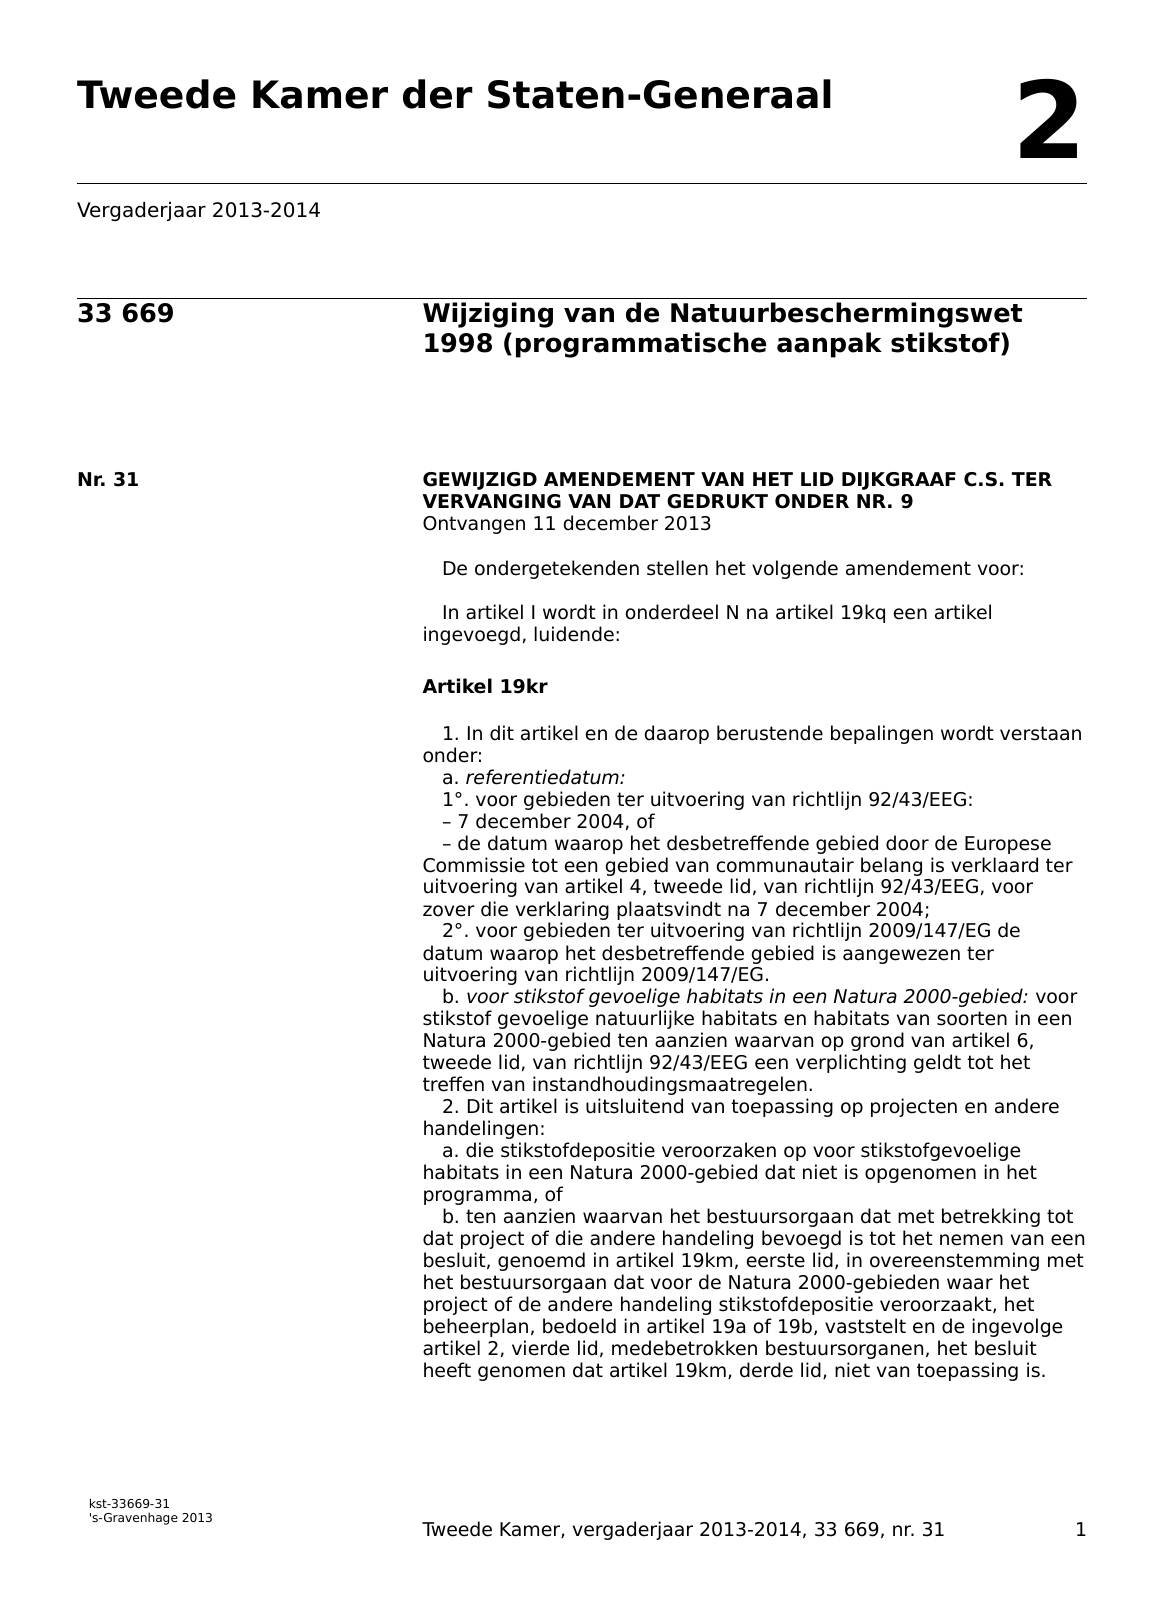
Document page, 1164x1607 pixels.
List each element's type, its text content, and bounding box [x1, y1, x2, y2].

text 1°. voor gebieden ter uitvoering van richtlijn 92/43/EEG: [422, 788, 1087, 811]
text De ondergetekenden stellen het volgende amendement voor: [422, 557, 1087, 579]
subtitle Nr. 31 GEWIJZIGD AMENDEMENT VAN HET LID DIJKGRAAF C.S. TER VERVANGING VAN DAT GEDRUKT ONDER NR. 9 [77, 469, 1087, 513]
text a. die stikstofdepositie veroorzaken op voor stikstofgevoelige habitats in een Natura 2000-gebied dat niet is opgenomen in het programma, of [422, 1140, 1087, 1206]
subtitle 33 669 Wijziging van de Natuurbeschermingswet 1998 (programmatische aanpak stikstof) [77, 299, 1087, 358]
table_header 2 [886, 59, 1087, 183]
table_header Tweede Kamer der Staten-Generaal [77, 59, 886, 183]
text In artikel I wordt in onderdeel N na artikel 19kq een artikel ingevoegd, luidende: [422, 602, 1087, 646]
text b. voor stikstof gevoelige habitats in een Natura 2000-gebied: voor stikstof gevoelige natuurlijke habitats en habitats van soorten in een Natura 2000-gebied ten aanzien waarvan op grond van artikel 6, tweede lid, van richtlijn 92/43/EEG een verplichting geldt tot het treffen van instandhoudingsmaatregelen. [422, 986, 1087, 1096]
text 1. In dit artikel en de daarop berustende bepalingen wordt verstaan onder: [422, 723, 1087, 767]
text Ontvangen 11 december 2013 [422, 513, 1087, 535]
text 2°. voor gebieden ter uitvoering van richtlijn 2009/147/EG de datum waarop het desbetreffende gebied is aangewezen ter uitvoering van richtlijn 2009/147/EG. [422, 920, 1087, 986]
text a. referentiedatum: [422, 767, 1087, 788]
table_cell Vergaderjaar 2013-2014 [77, 184, 1087, 298]
text 's-Gravenhage 2013 [88, 1511, 323, 1525]
text 2. Dit artikel is uitsluitend van toepassing op projecten en andere handelingen: [422, 1096, 1087, 1140]
text b. ten aanzien waarvan het bestuursorgaan dat met betrekking tot dat project of die andere handeling bevoegd is tot het nemen van een besluit, genoemd in artikel 19km, eerste lid, in overeenstemming met het bestuursorgaan dat voor de Natura 2000-gebieden waar het project of de andere handeling stikstofdepositie veroorzaakt, het beheerplan, bedoeld in artikel 19a of 19b, vaststelt en de ingevolge artikel 2, vierde lid, medebetrokken bestuursorganen, het besluit heeft genomen dat artikel 19km, derde lid, niet van toepassing is. [422, 1206, 1087, 1382]
subtitle Artikel 19kr [422, 676, 1087, 698]
text – 7 december 2004, of [422, 811, 1087, 832]
text kst-33669-31 [88, 1497, 323, 1511]
text – de datum waarop het desbetreffende gebied door de Europese Commissie tot een gebied van communautair belang is verklaard ter uitvoering van artikel 4, tweede lid, van richtlijn 92/43/EEG, voor zover die verklaring plaatsvindt na 7 december 2004; [422, 832, 1087, 920]
